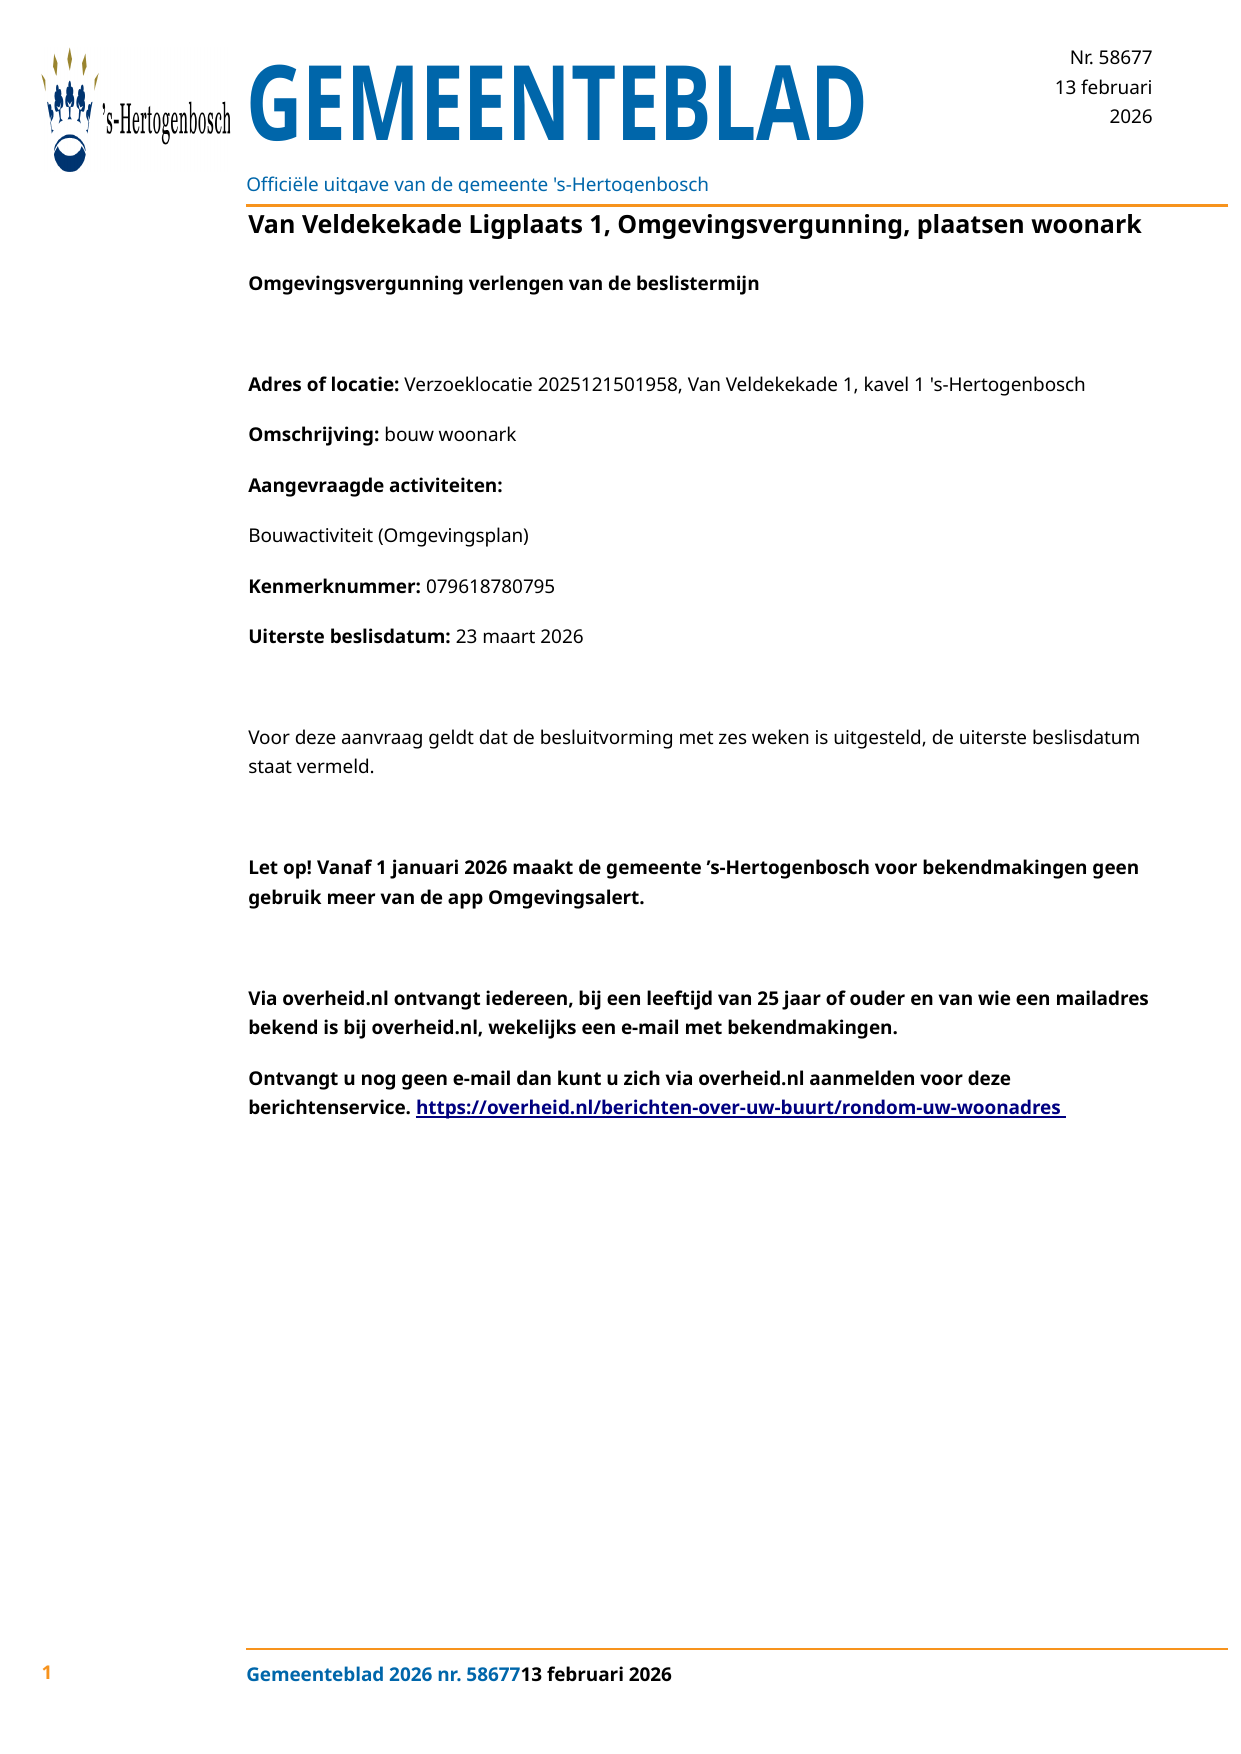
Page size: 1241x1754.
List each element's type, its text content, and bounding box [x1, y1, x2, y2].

text Adres of locatie: Verzoeklocatie 2025121501958, Van Veldekekade 1, kavel 1 's-Hertogenbosch [248, 371, 1152, 397]
text Omgevingsvergunning verlengen van de beslistermijn [248, 270, 1152, 296]
text Uiterste beslisdatum: 23 maart 2026 [248, 623, 1152, 649]
text Van Veldekekade Ligplaats 1, Omgevingsvergunning, plaatsen woonark [248, 207, 1152, 241]
text Let op! Vanaf 1 januari 2026 maakt de gemeente ’s-Hertogenbosch voor bekendmakingen geen gebruik meer van de app Omgevingsalert. [248, 854, 1152, 910]
picture [41, 47, 231, 172]
text Ontvangt u nog geen e-mail dan kunt u zich via overheid.nl aanmelden voor deze berichtenservice. https://overheid.nl/berichten-over-uw-buurt/rondom-uw-woonadres [248, 1065, 1152, 1120]
text Omschrijving: bouw woonark [248, 422, 1152, 447]
text Voor deze aanvraag geldt dat de besluitvorming met zes weken is uitgesteld, de uiterste beslisdatum staat vermeld. [248, 724, 1152, 779]
text Bouwactiviteit (Omgevingsplan) [248, 522, 1152, 548]
text Kenmerknummer: 079618780795 [248, 573, 1152, 598]
text Aangevraagde activiteiten: [248, 472, 1152, 498]
text Via overheid.nl ontvangt iedereen, bij een leeftijd van 25 jaar of ouder en van wie een mailadres bekend is bij overheid.nl, wekelijks een e-mail met bekendmakingen. [248, 985, 1152, 1040]
